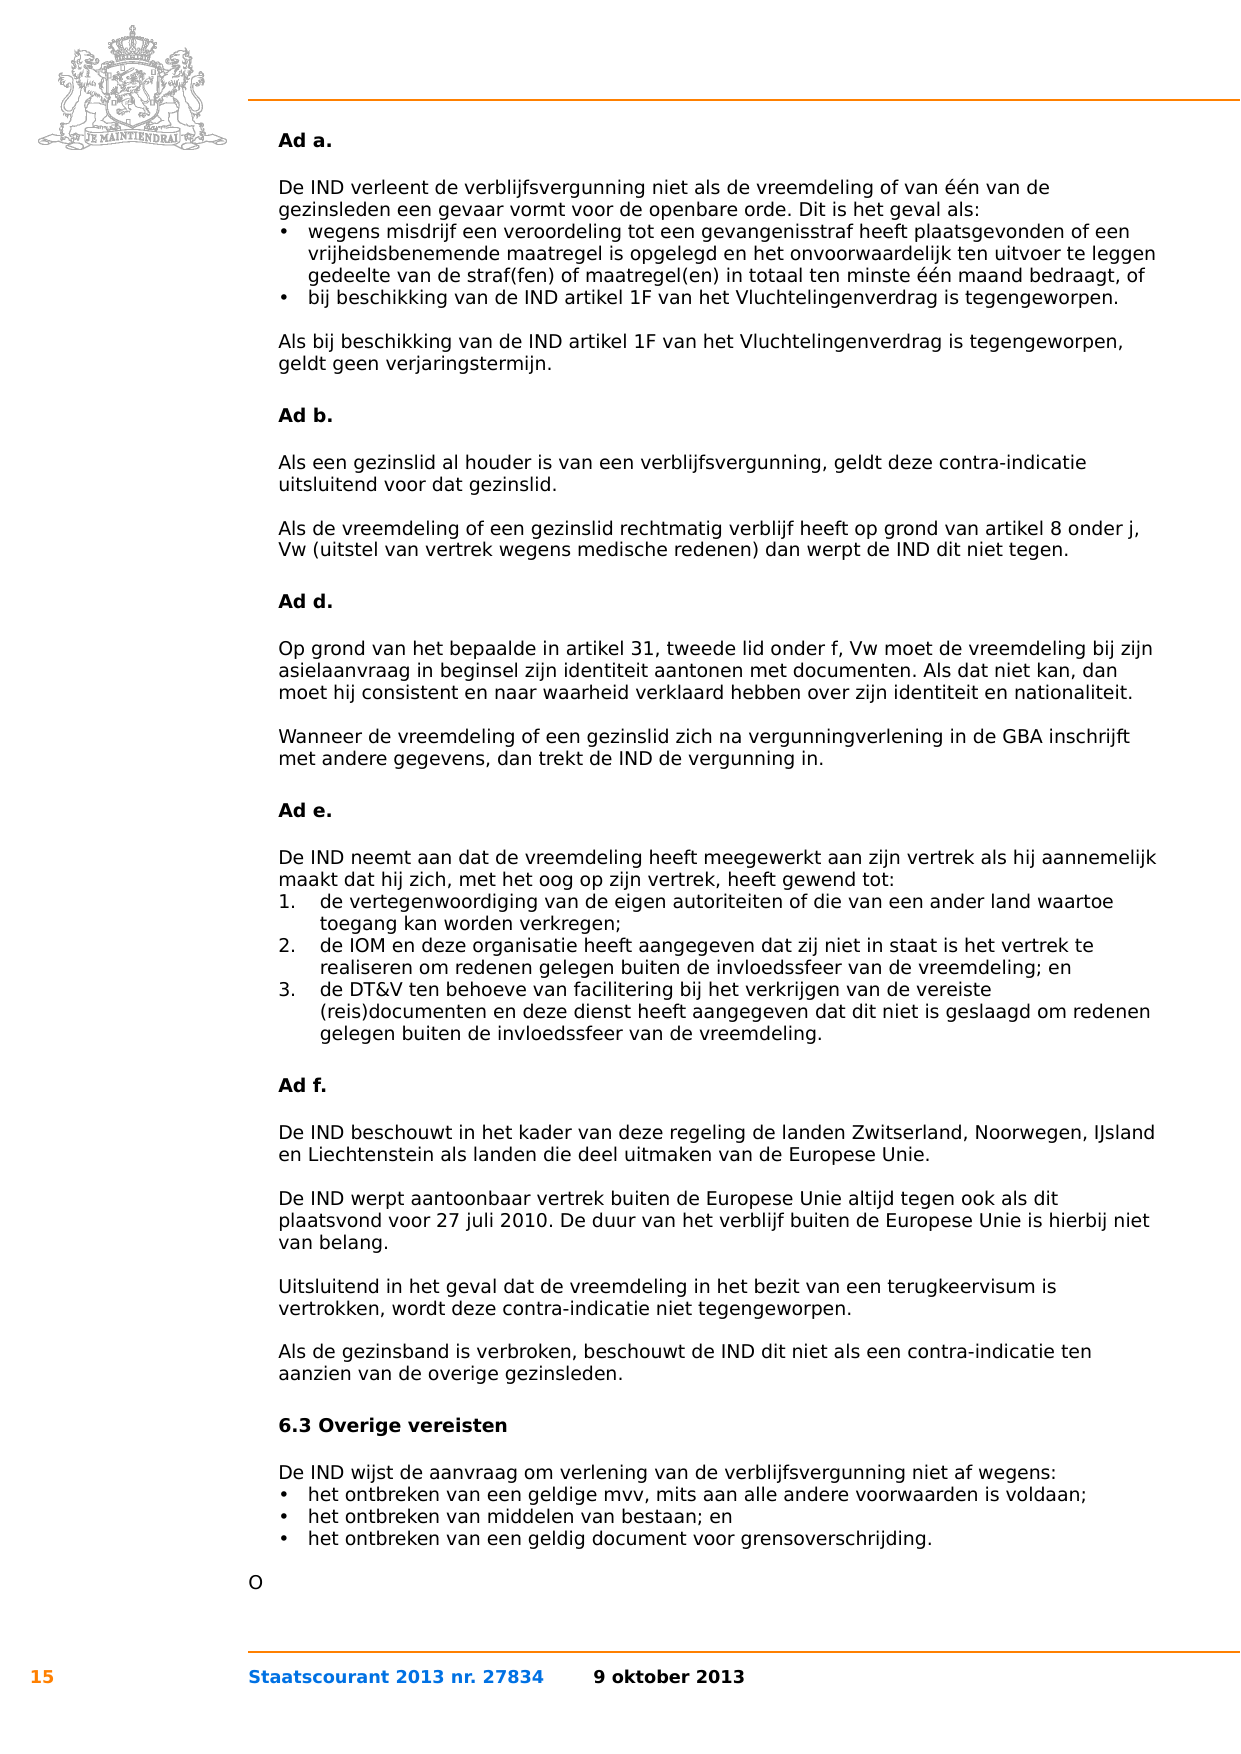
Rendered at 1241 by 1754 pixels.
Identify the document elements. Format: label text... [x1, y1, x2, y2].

text • het ontbreken van een geldig document voor grensoverschrijding. [278, 1528, 1163, 1550]
text • wegens misdrijf een veroordeling tot een gevangenisstraf heeft plaatsgevonden of een vrijheidsbenemende maatregel is opgelegd en het onvoorwaardelijk ten uitvoer te leggen gedeelte van de straf(fen) of maatregel(en) in totaal ten minste één maand bedraagt, of [278, 221, 1163, 287]
subtitle 6.3 Overige vereisten [278, 1415, 1163, 1437]
subtitle Ad b. [278, 404, 1163, 427]
text 1. de vertegenwoordiging van de eigen autoriteiten of die van een ander land waartoe toegang kan worden verkregen; [278, 891, 1163, 935]
text De IND verleent de verblijfsvergunning niet als de vreemdeling of van één van de gezinsleden een gevaar vormt voor de openbare orde. Dit is het geval als: [278, 177, 1163, 221]
text De IND beschouwt in het kader van deze regeling de landen Zwitserland, Noorwegen, IJsland en Liechtenstein als landen die deel uitmaken van de Europese Unie. [278, 1122, 1163, 1166]
text O [248, 1572, 1163, 1594]
text Op grond van het bepaalde in artikel 31, tweede lid onder f, Vw moet de vreemdeling bij zijn asielaanvraag in beginsel zijn identiteit aantonen met documenten. Als dat niet kan, dan moet hij consistent en naar waarheid verklaard hebben over zijn identiteit en nationaliteit. [278, 638, 1163, 704]
text Als een gezinslid al houder is van een verblijfsvergunning, geldt deze contra-indicatie uitsluitend voor dat gezinslid. [278, 452, 1163, 496]
text 2. de IOM en deze organisatie heeft aangegeven dat zij niet in staat is het vertrek te realiseren om redenen gelegen buiten de invloedssfeer van de vreemdeling; en [278, 935, 1163, 979]
picture [38, 25, 227, 150]
text • bij beschikking van de IND artikel 1F van het Vluchtelingenverdrag is tegengeworpen. [278, 287, 1163, 309]
subtitle Ad d. [278, 591, 1163, 613]
text De IND wijst de aanvraag om verlening van de verblijfsvergunning niet af wegens: [278, 1462, 1163, 1484]
text De IND neemt aan dat de vreemdeling heeft meegewerkt aan zijn vertrek als hij aannemelijk maakt dat hij zich, met het oog op zijn vertrek, heeft gewend tot: [278, 847, 1163, 891]
text • het ontbreken van middelen van bestaan; en [278, 1506, 1163, 1528]
text Als bij beschikking van de IND artikel 1F van het Vluchtelingenverdrag is tegengeworpen, geldt geen verjaringstermijn. [278, 331, 1163, 374]
text Als de vreemdeling of een gezinslid rechtmatig verblijf heeft op grond van artikel 8 onder j, Vw (uitstel van vertrek wegens medische redenen) dan werpt de IND dit niet tegen. [278, 517, 1163, 561]
text • het ontbreken van een geldige mvv, mits aan alle andere voorwaarden is voldaan; [278, 1484, 1163, 1506]
subtitle Ad e. [278, 800, 1163, 822]
subtitle Ad f. [278, 1075, 1163, 1097]
text Wanneer de vreemdeling of een gezinslid zich na vergunningverlening in de GBA inschrijft met andere gegevens, dan trekt de IND de vergunning in. [278, 726, 1163, 770]
subtitle Ad a. [278, 130, 1163, 152]
text Uitsluitend in het geval dat de vreemdeling in het bezit van een terugkeervisum is vertrokken, wordt deze contra-indicatie niet tegengeworpen. [278, 1276, 1163, 1319]
text De IND werpt aantoonbaar vertrek buiten de Europese Unie altijd tegen ook als dit plaatsvond voor 27 juli 2010. De duur van het verblijf buiten de Europese Unie is hierbij niet van belang. [278, 1188, 1163, 1254]
text Als de gezinsband is verbroken, beschouwt de IND dit niet als een contra-indicatie ten aanzien van de overige gezinsleden. [278, 1341, 1163, 1385]
text 3. de DT&V ten behoeve van facilitering bij het verkrijgen van de vereiste (reis)documenten en deze dienst heeft aangegeven dat dit niet is geslaagd om redenen gelegen buiten de invloedssfeer van de vreemdeling. [278, 979, 1163, 1045]
